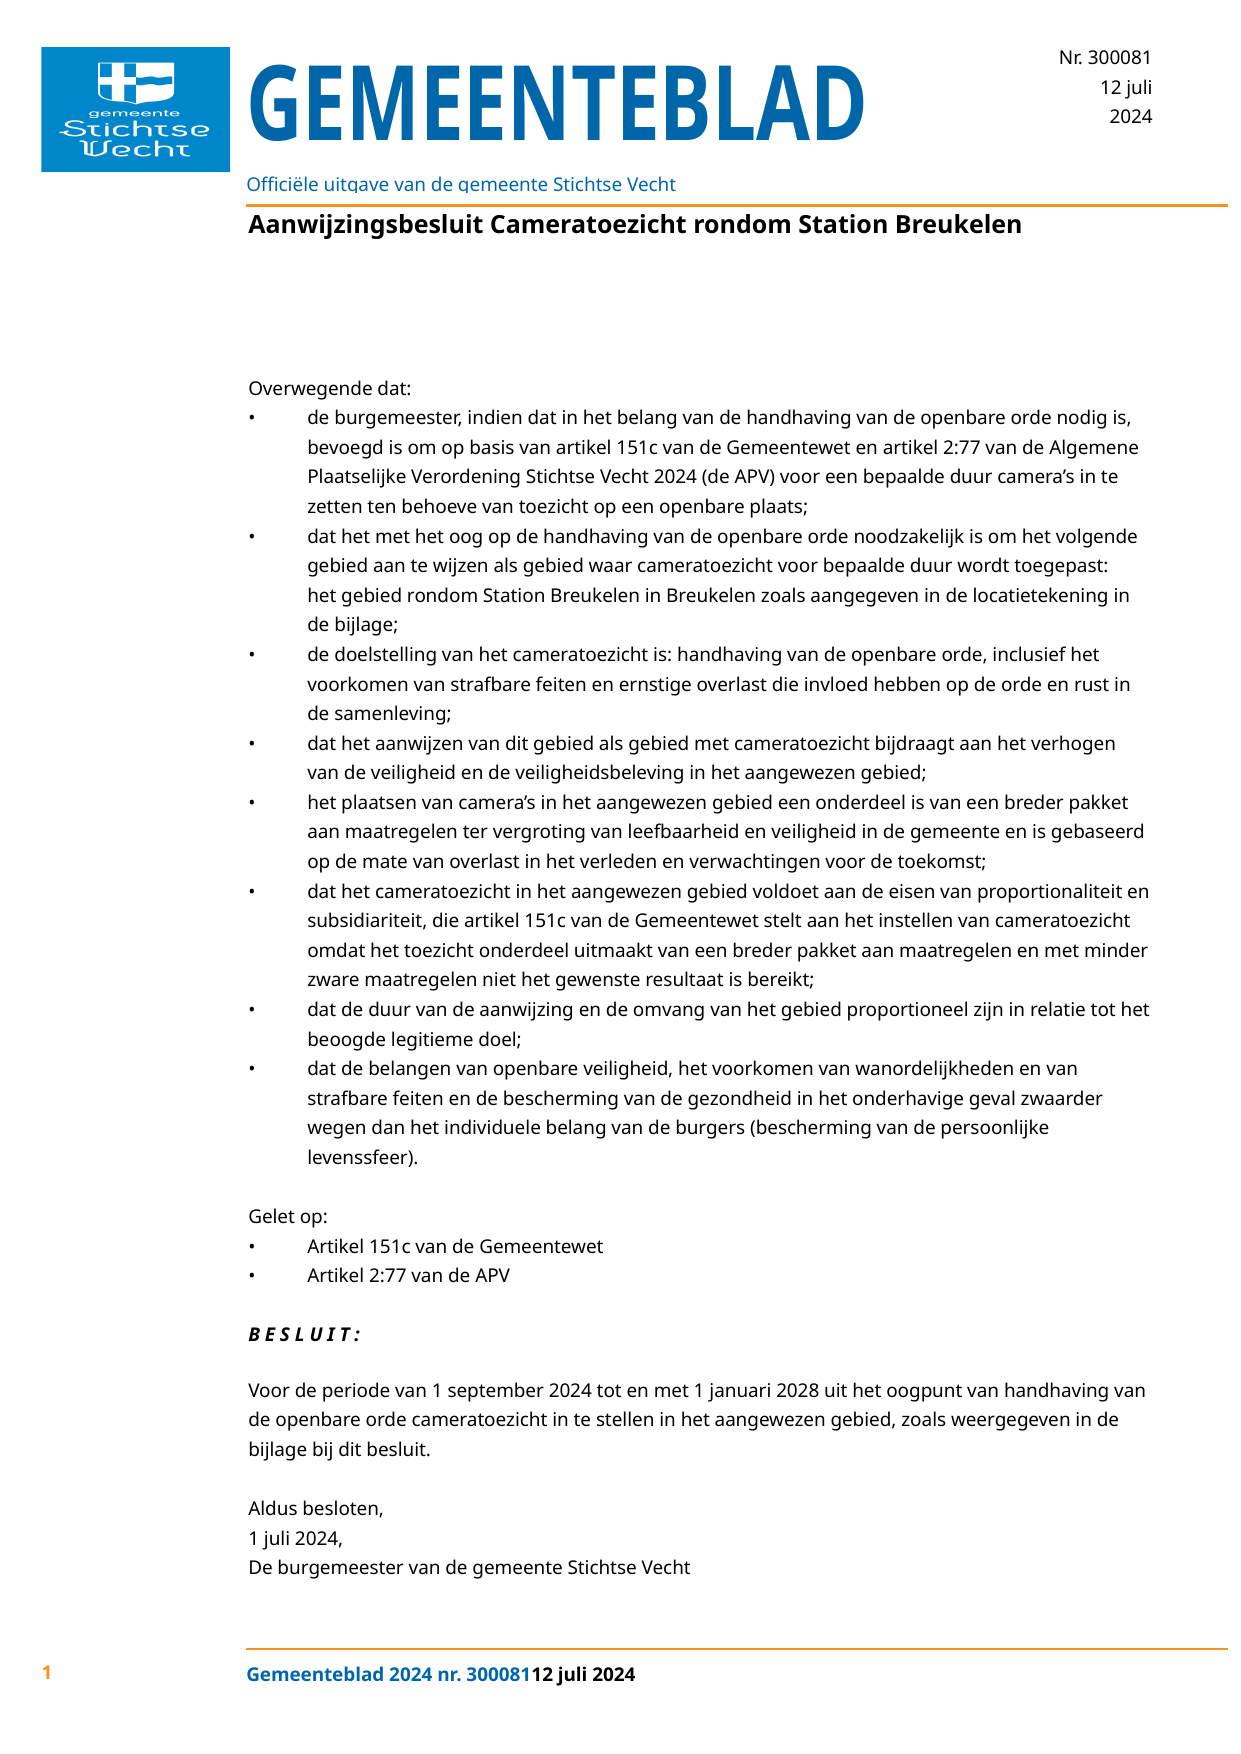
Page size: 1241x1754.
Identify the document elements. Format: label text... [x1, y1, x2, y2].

text De burgemeester van de gemeente Stichtse Vecht [248, 1554, 1152, 1580]
list de doelstelling van het cameratoezicht is: handhaving van de openbare orde, inclusief het voorkomen van strafbare feiten en ernstige overlast die invloed hebben op de orde en rust in de samenleving; [248, 641, 1152, 726]
picture [137, 63, 174, 103]
list Artikel 2:77 van de APV [248, 1262, 1152, 1288]
list het plaatsen van camera’s in het aangewezen gebied een onderdeel is van een breder pakket aan maatregelen ter vergroting van leefbaarheid en veiligheid in de gemeente en is gebaseerd op de mate van overlast in het verleden en verwachtingen voor de toekomst; [248, 789, 1152, 874]
list dat het cameratoezicht in het aangewezen gebied voldoet aan de eisen van proportionaliteit en subsidiariteit, die artikel 151c van de Gemeentewet stelt aan het instellen van cameratoezicht omdat het toezicht onderdeel uitmaakt van een breder pakket aan maatregelen en met minder zware maatregelen niet het gewenste resultaat is bereikt; [248, 878, 1152, 992]
text Overwegende dat: [248, 375, 1152, 401]
text 1 juli 2024, [248, 1525, 1152, 1551]
text B E S L U I T : [248, 1322, 1152, 1347]
list dat het aanwijzen van dit gebied als gebied met cameratoezicht bijdraagt aan het verhogen van de veiligheid en de veiligheidsbeleving in het aangewezen gebied; [248, 730, 1152, 785]
list Artikel 151c van de Gemeentewet [248, 1233, 1152, 1258]
list dat de belangen van openbare veiligheid, het voorkomen van wanordelijkheden en van strafbare feiten en de bescherming van de gezondheid in het onderhavige geval zwaarder wegen dan het individuele belang van de burgers (bescherming van de persoonlijke levenssfeer). [248, 1055, 1152, 1170]
list het gebied rondom Station Breukelen in Breukelen zoals aangegeven in de locatietekening in de bijlage; [248, 582, 1152, 637]
list dat de duur van de aanwijzing en de omvang van het gebied proportioneel zijn in relatie tot het beoogde legitieme doel; [248, 996, 1152, 1051]
text Voor de periode van 1 september 2024 tot en met 1 januari 2028 uit het oogpunt van handhaving van de openbare orde cameratoezicht in te stellen in het aangewezen gebied, zoals weergegeven in de bijlage bij dit besluit. [248, 1377, 1152, 1462]
text Aldus besloten, [248, 1495, 1152, 1521]
text Aanwijzingsbesluit Cameratoezicht rondom Station Breukelen [248, 207, 1152, 241]
list de burgemeester, indien dat in het belang van de handhaving van de openbare orde nodig is, bevoegd is om op basis van artikel 151c van de Gemeentewet en artikel 2:77 van de Algemene Plaatselijke Verordening Stichtse Vecht 2024 (de APV) voor een bepaalde duur camera’s in te zetten ten behoeve van toezicht op een openbare plaats; [248, 404, 1152, 519]
text Gelet op: [248, 1203, 1152, 1229]
list dat het met het oog op de handhaving van de openbare orde noodzakelijk is om het volgende gebied aan te wijzen als gebied waar cameratoezicht voor bepaalde duur wordt toegepast: [248, 523, 1152, 578]
picture [99, 63, 135, 101]
